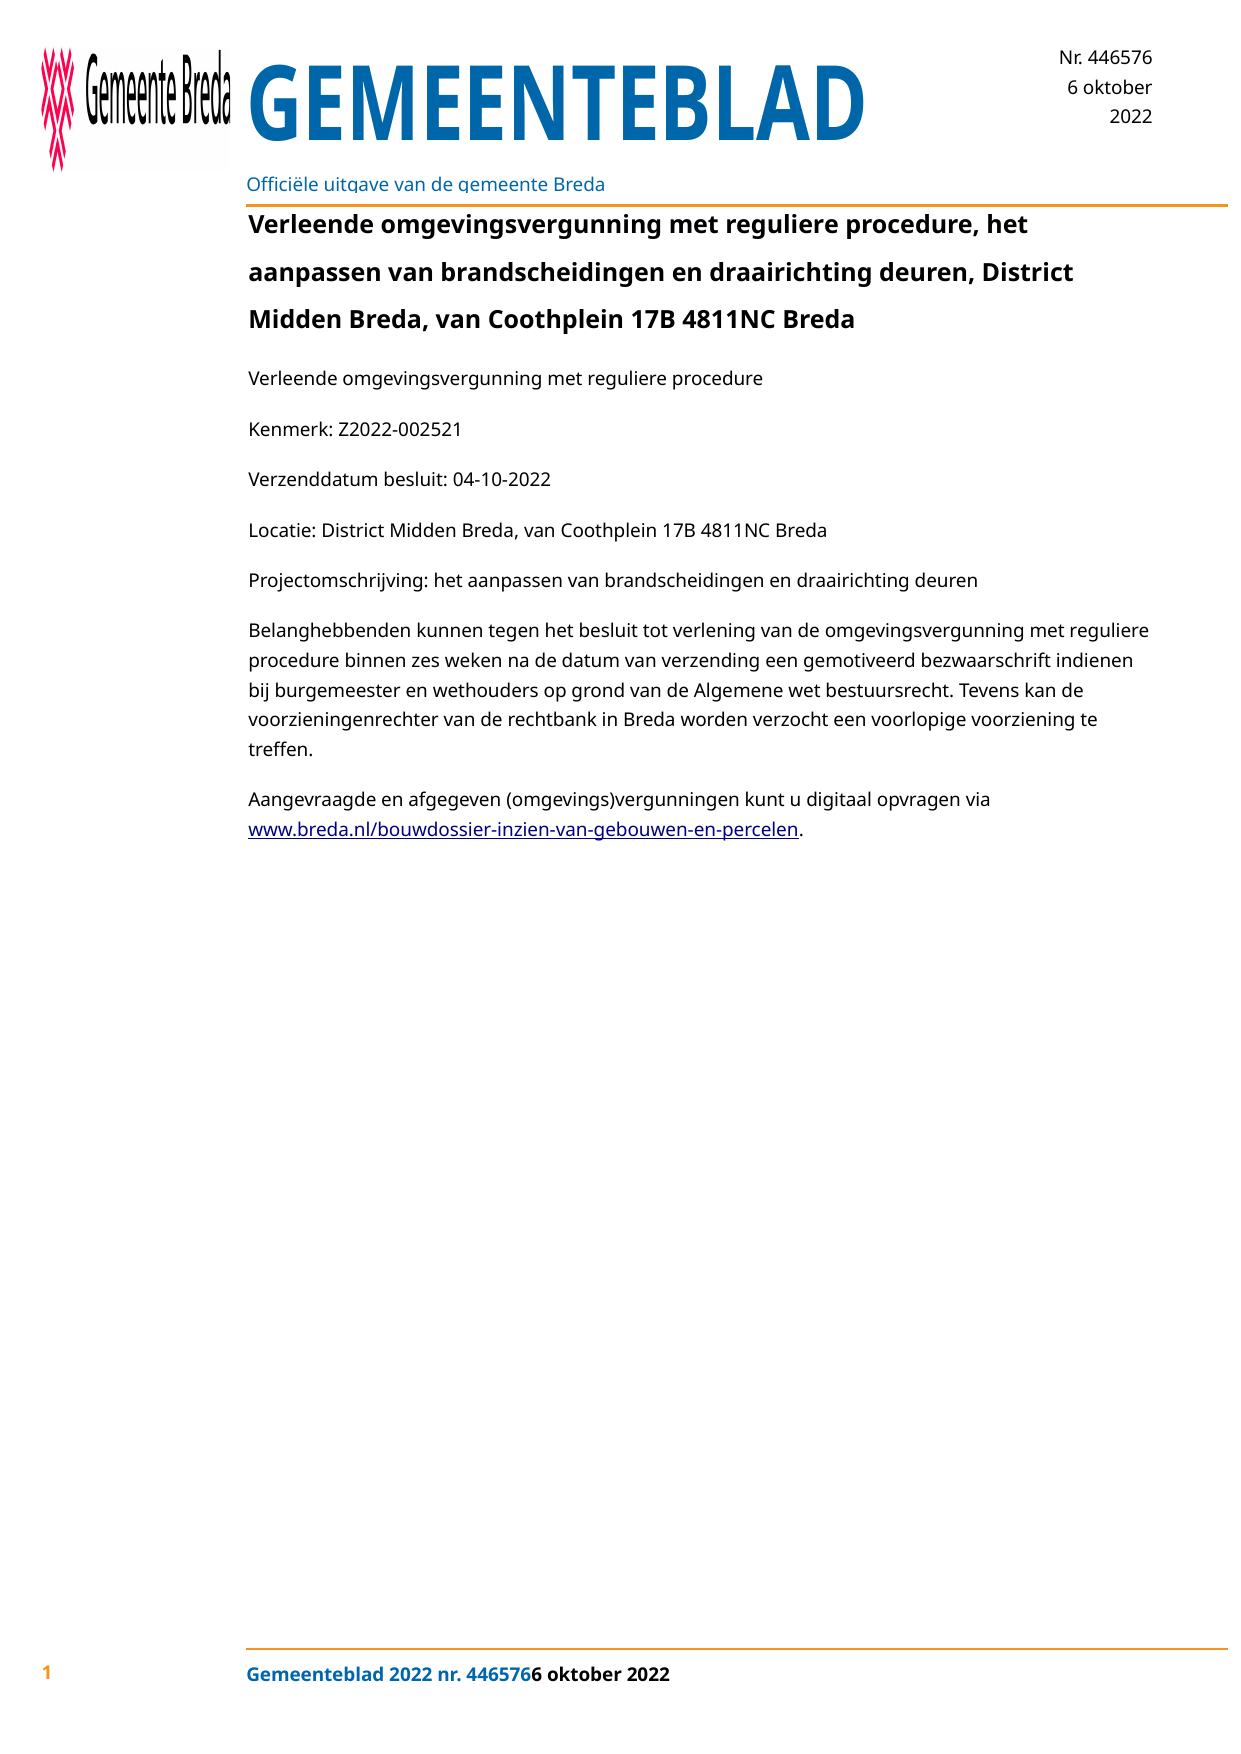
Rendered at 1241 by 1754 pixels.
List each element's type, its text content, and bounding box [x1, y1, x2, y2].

picture [41, 47, 231, 172]
text Verzenddatum besluit: 04-10-2022 [248, 466, 1152, 492]
text Belanghebbenden kunnen tegen het besluit tot verlening van de omgevingsvergunning met reguliere procedure binnen zes weken na de datum van verzending een gemotiveerd bezwaarschrift indienen bij burgemeester en wethouders op grond van de Algemene wet bestuursrecht. Tevens kan de voorzieningenrechter van de rechtbank in Breda worden verzocht een voorlopige voorziening te treffen. [248, 618, 1152, 762]
text Verleende omgevingsvergunning met reguliere procedure [248, 366, 1152, 391]
text Aangevraagde en afgegeven (omgevings)vergunningen kunt u digitaal opvragen via www.breda.nl/bouwdossier-inzien-van-gebouwen-en-percelen. [248, 786, 1152, 842]
text Verleende omgevingsvergunning met reguliere procedure, het aanpassen van brandscheidingen en draairichting deuren, District Midden Breda, van Coothplein 17B 4811NC Breda [248, 207, 1152, 336]
text Projectomschrijving: het aanpassen van brandscheidingen en draairichting deuren [248, 567, 1152, 593]
text Kenmerk: Z2022-002521 [248, 416, 1152, 442]
text Locatie: District Midden Breda, van Coothplein 17B 4811NC Breda [248, 517, 1152, 542]
